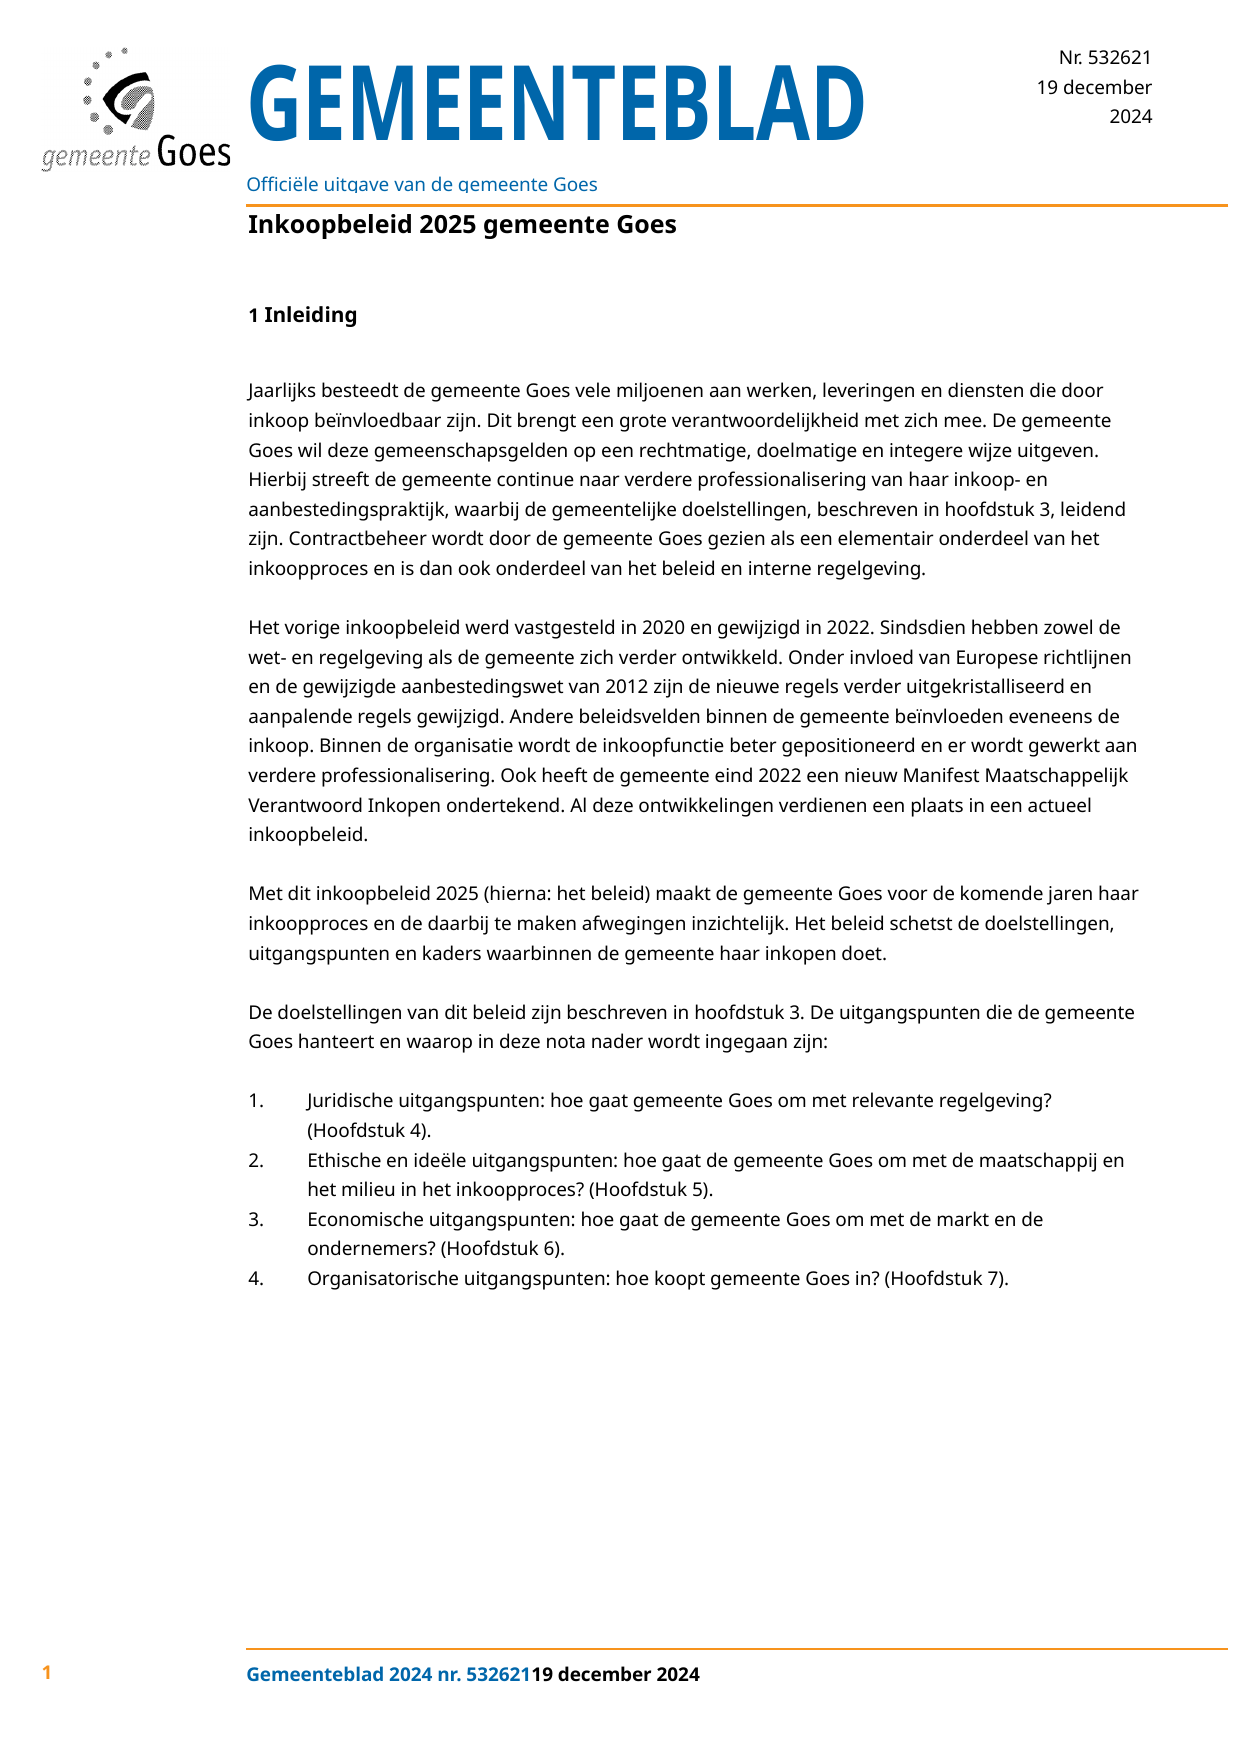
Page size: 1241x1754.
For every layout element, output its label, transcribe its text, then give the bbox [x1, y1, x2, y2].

list Organisatorische uitgangspunten: hoe koopt gemeente Goes in? (Hoofdstuk 7). [248, 1265, 1152, 1291]
list Economische uitgangspunten: hoe gaat de gemeente Goes om met de markt en de ondernemers? (Hoofdstuk 6). [248, 1206, 1152, 1261]
picture [41, 47, 231, 172]
text Het vorige inkoopbeleid werd vastgesteld in 2020 en gewijzigd in 2022. Sindsdien hebben zowel de wet- en regelgeving als de gemeente zich verder ontwikkeld. Onder invloed van Europese richtlijnen en de gewijzigde aanbestedingswet van 2012 zijn de nieuwe regels verder uitgekristalliseerd en aanpalende regels gewijzigd. Andere beleidsvelden binnen de gemeente beïnvloeden eveneens de inkoop. Binnen de organisatie wordt de inkoopfunctie beter gepositioneerd en er wordt gewerkt aan verdere professionalisering. Ook heeft de gemeente eind 2022 een nieuw Manifest Maatschappelijk Verantwoord Inkopen ondertekend. Al deze ontwikkelingen verdienen een plaats in een actueel inkoopbeleid. [248, 614, 1152, 847]
text De doelstellingen van dit beleid zijn beschreven in hoofdstuk 3. De uitgangspunten die de gemeente Goes hanteert en waarop in deze nota nader wordt ingegaan zijn: [248, 999, 1152, 1054]
list Ethische en ideële uitgangspunten: hoe gaat de gemeente Goes om met de maatschappij en het milieu in het inkoopproces? (Hoofdstuk 5). [248, 1147, 1152, 1202]
text Inkoopbeleid 2025 gemeente Goes [248, 207, 1152, 241]
text 1 Inleiding [248, 300, 1152, 328]
list Juridische uitgangspunten: hoe gaat gemeente Goes om met relevante regelgeving? (Hoofdstuk 4). [248, 1088, 1152, 1143]
text Met dit inkoopbeleid 2025 (hierna: het beleid) maakt de gemeente Goes voor de komende jaren haar inkoopproces en de daarbij te maken afwegingen inzichtelijk. Het beleid schetst de doelstellingen, uitgangspunten en kaders waarbinnen de gemeente haar inkopen doet. [248, 881, 1152, 965]
text Jaarlijks besteedt de gemeente Goes vele miljoenen aan werken, leveringen en diensten die door inkoop beïnvloedbaar zijn. Dit brengt een grote verantwoordelijkheid met zich mee. De gemeente Goes wil deze gemeenschapsgelden op een rechtmatige, doelmatige en integere wijze uitgeven. Hierbij streeft de gemeente continue naar verdere professionalisering van haar inkoop- en aanbestedingspraktijk, waarbij de gemeentelijke doelstellingen, beschreven in hoofdstuk 3, leidend zijn. Contractbeheer wordt door de gemeente Goes gezien als een elementair onderdeel van het inkoopproces en is dan ook onderdeel van het beleid en interne regelgeving. [248, 378, 1152, 581]
